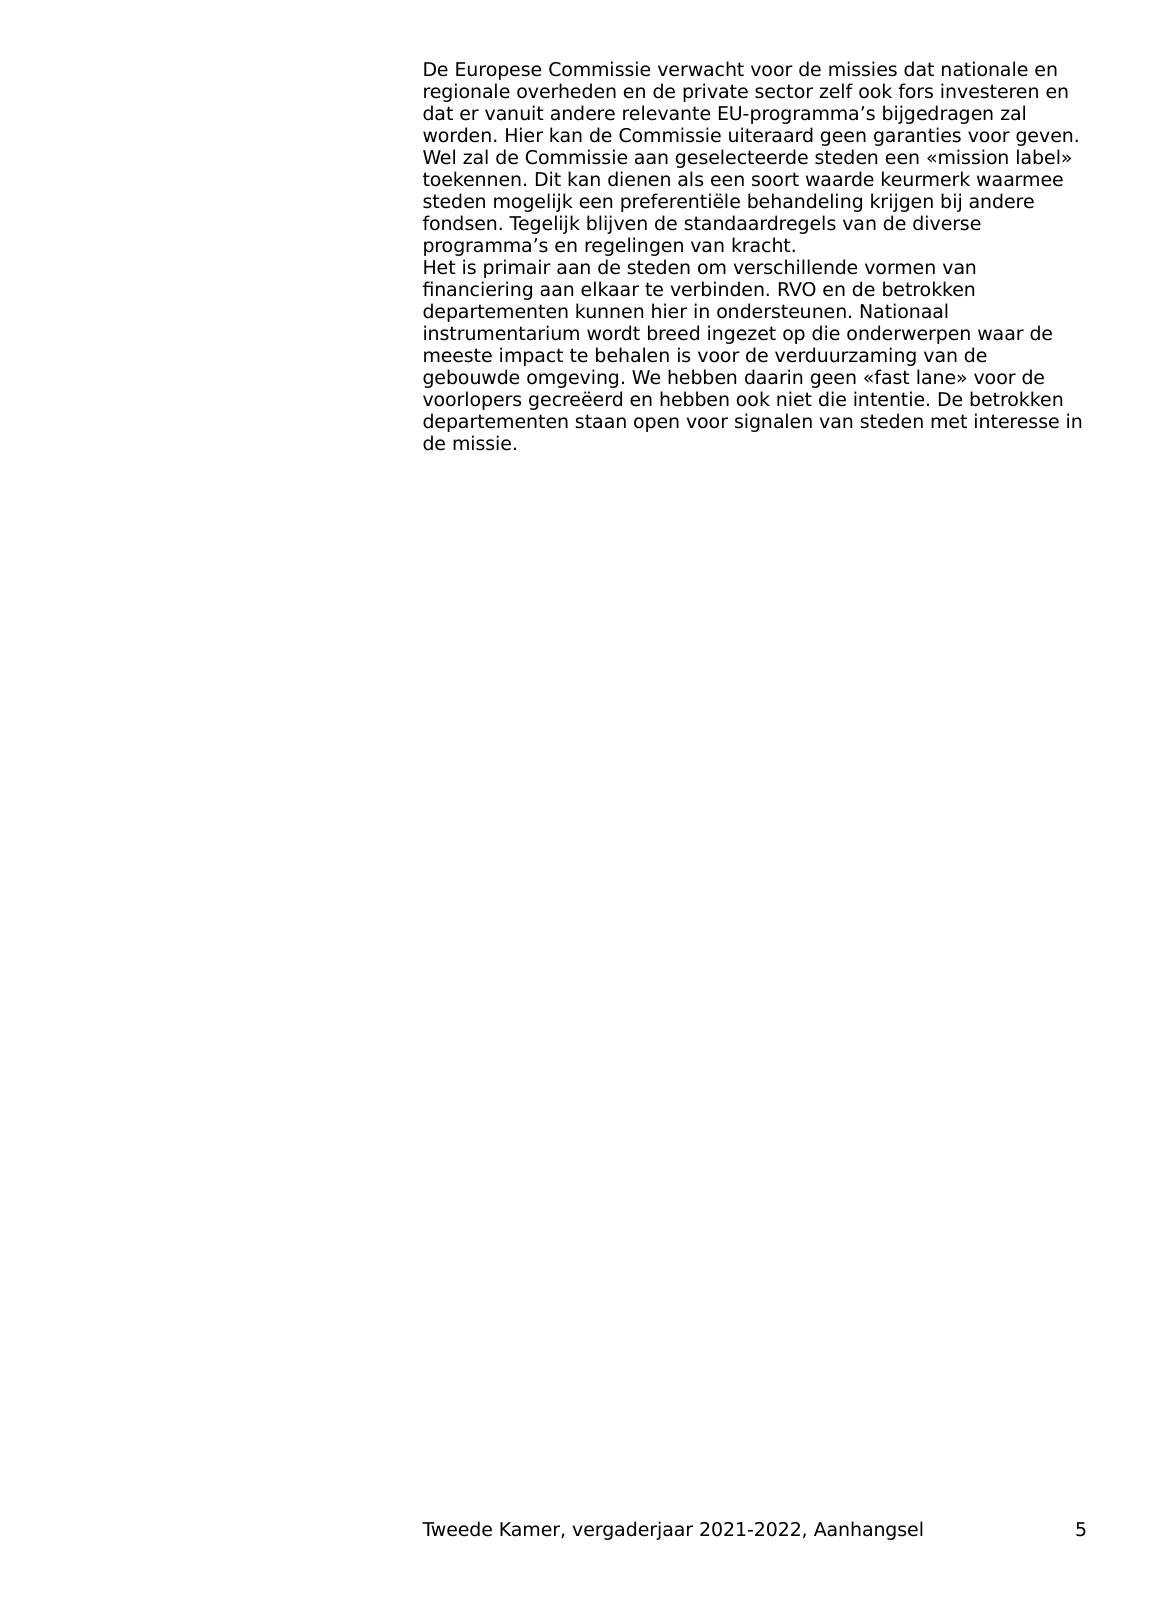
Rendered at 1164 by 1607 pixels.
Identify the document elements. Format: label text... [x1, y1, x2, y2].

text Het is primair aan de steden om verschillende vormen van financiering aan elkaar te verbinden. RVO en de betrokken departementen kunnen hier in ondersteunen. Nationaal instrumentarium wordt breed ingezet op die onderwerpen waar de meeste impact te behalen is voor de verduurzaming van de gebouwde omgeving. We hebben daarin geen «fast lane» voor de voorlopers gecreëerd en hebben ook niet die intentie. De betrokken departementen staan open voor signalen van steden met interesse in de missie. [422, 257, 1087, 455]
text De Europese Commissie verwacht voor de missies dat nationale en regionale overheden en de private sector zelf ook fors investeren en dat er vanuit andere relevante EU-programma’s bijgedragen zal worden. Hier kan de Commissie uiteraard geen garanties voor geven. Wel zal de Commissie aan geselecteerde steden een «mission label» toekennen. Dit kan dienen als een soort waarde keurmerk waarmee steden mogelijk een preferentiële behandeling krijgen bij andere fondsen. Tegelijk blijven de standaardregels van de diverse programma’s en regelingen van kracht. [422, 59, 1087, 257]
